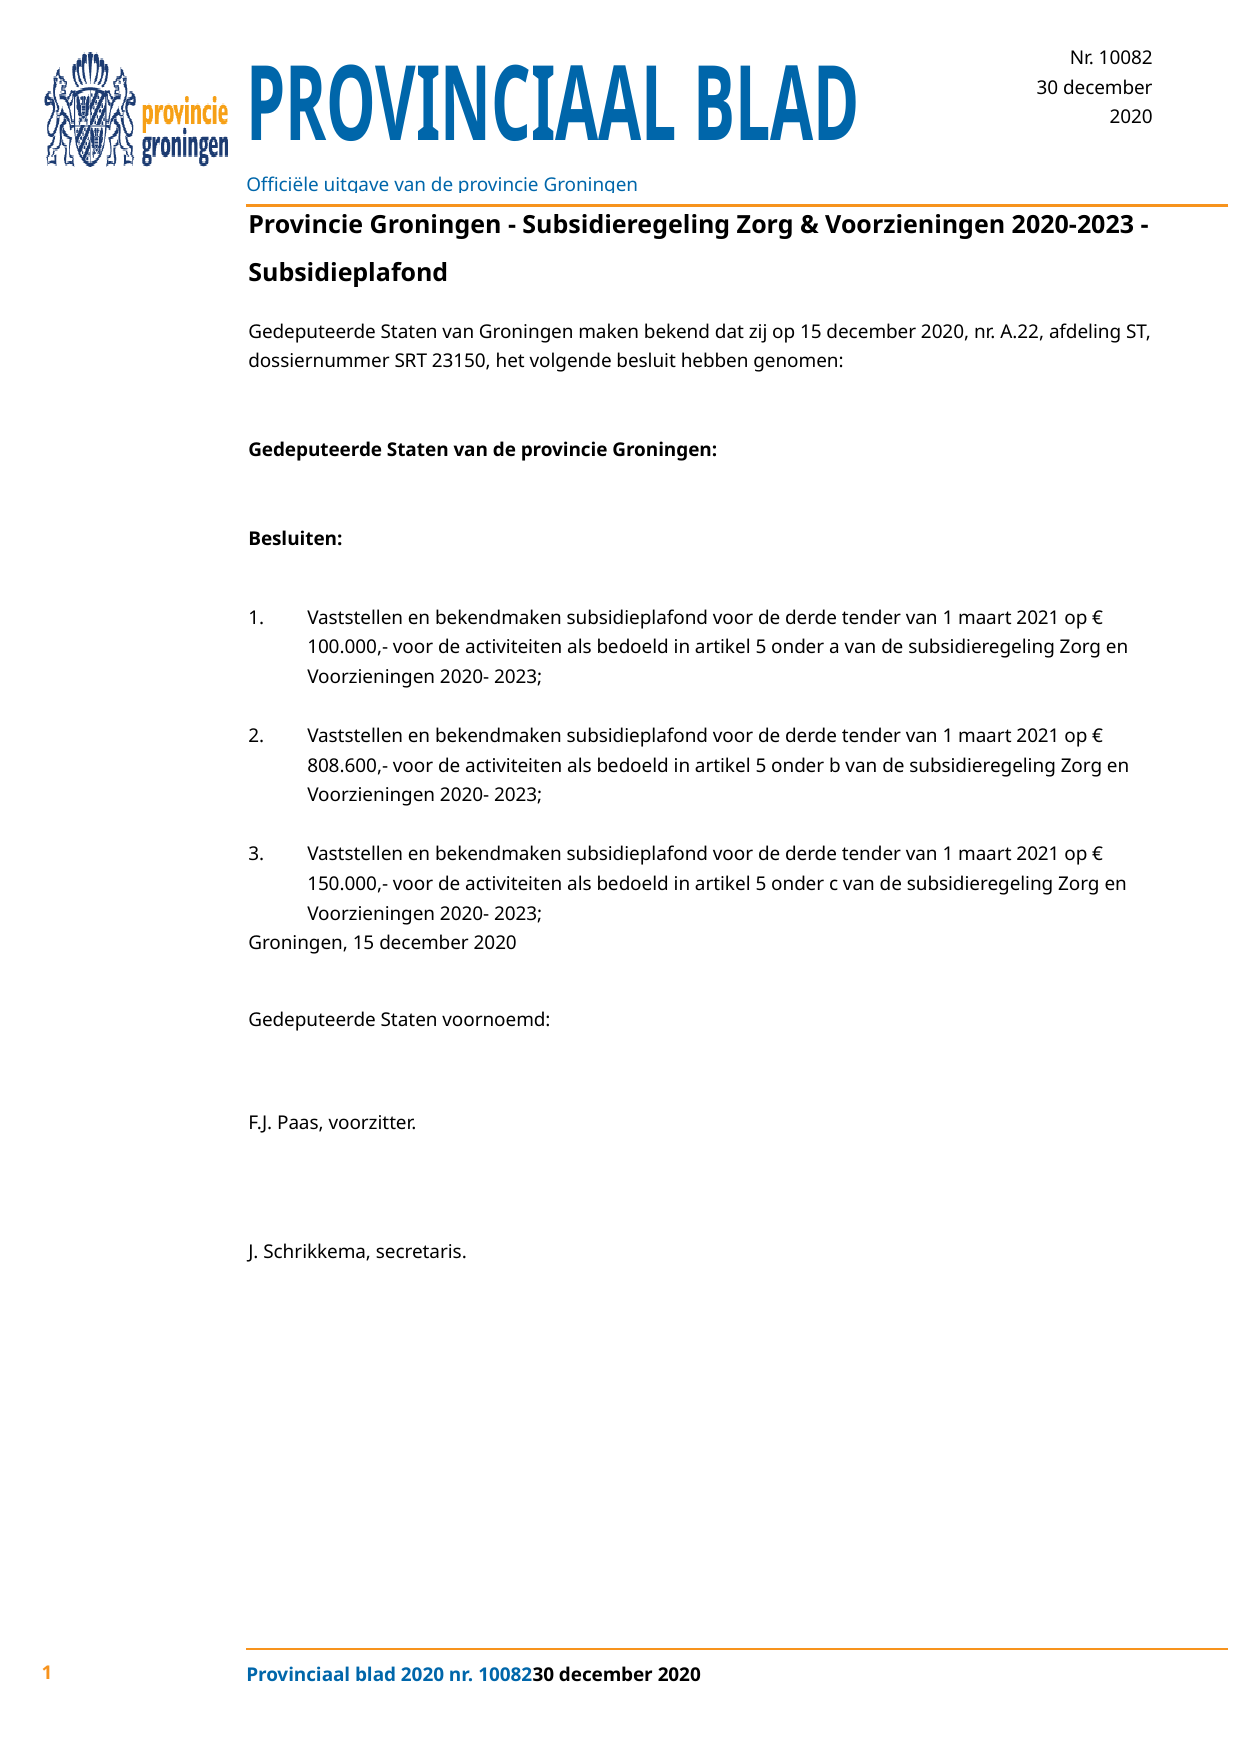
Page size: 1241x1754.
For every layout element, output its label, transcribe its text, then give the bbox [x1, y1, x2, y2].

text Groningen, 15 december 2020 [248, 929, 1152, 955]
text J. Schrikkema, secretaris. [248, 1238, 1152, 1264]
list Vaststellen en bekendmaken subsidieplafond voor de derde tender van 1 maart 2021 op € 150.000,- voor de activiteiten als bedoeld in artikel 5 onder c van de subsidieregeling Zorg en Voorzieningen 2020- 2023; [248, 841, 1152, 925]
text Provincie Groningen - Subsidieregeling Zorg & Voorzieningen 2020-2023 - Subsidieplafond [248, 207, 1152, 288]
text F.J. Paas, voorzitter. [248, 1109, 1152, 1135]
text Gedeputeerde Staten voornoemd: [248, 1006, 1152, 1032]
list Vaststellen en bekendmaken subsidieplafond voor de derde tender van 1 maart 2021 op € 100.000,- voor de activiteiten als bedoeld in artikel 5 onder a van de subsidieregeling Zorg en Voorzieningen 2020- 2023; [248, 604, 1152, 689]
text Gedeputeerde Staten van de provincie Groningen: [248, 436, 1152, 462]
picture [41, 47, 231, 172]
text Gedeputeerde Staten van Groningen maken bekend dat zij op 15 december 2020, nr. A.22, afdeling ST, dossiernummer SRT 23150, het volgende besluit hebben genomen: [248, 318, 1152, 373]
list Vaststellen en bekendmaken subsidieplafond voor de derde tender van 1 maart 2021 op € 808.600,- voor de activiteiten als bedoeld in artikel 5 onder b van de subsidieregeling Zorg en Voorzieningen 2020- 2023; [248, 722, 1152, 807]
text Besluiten: [248, 525, 1152, 551]
